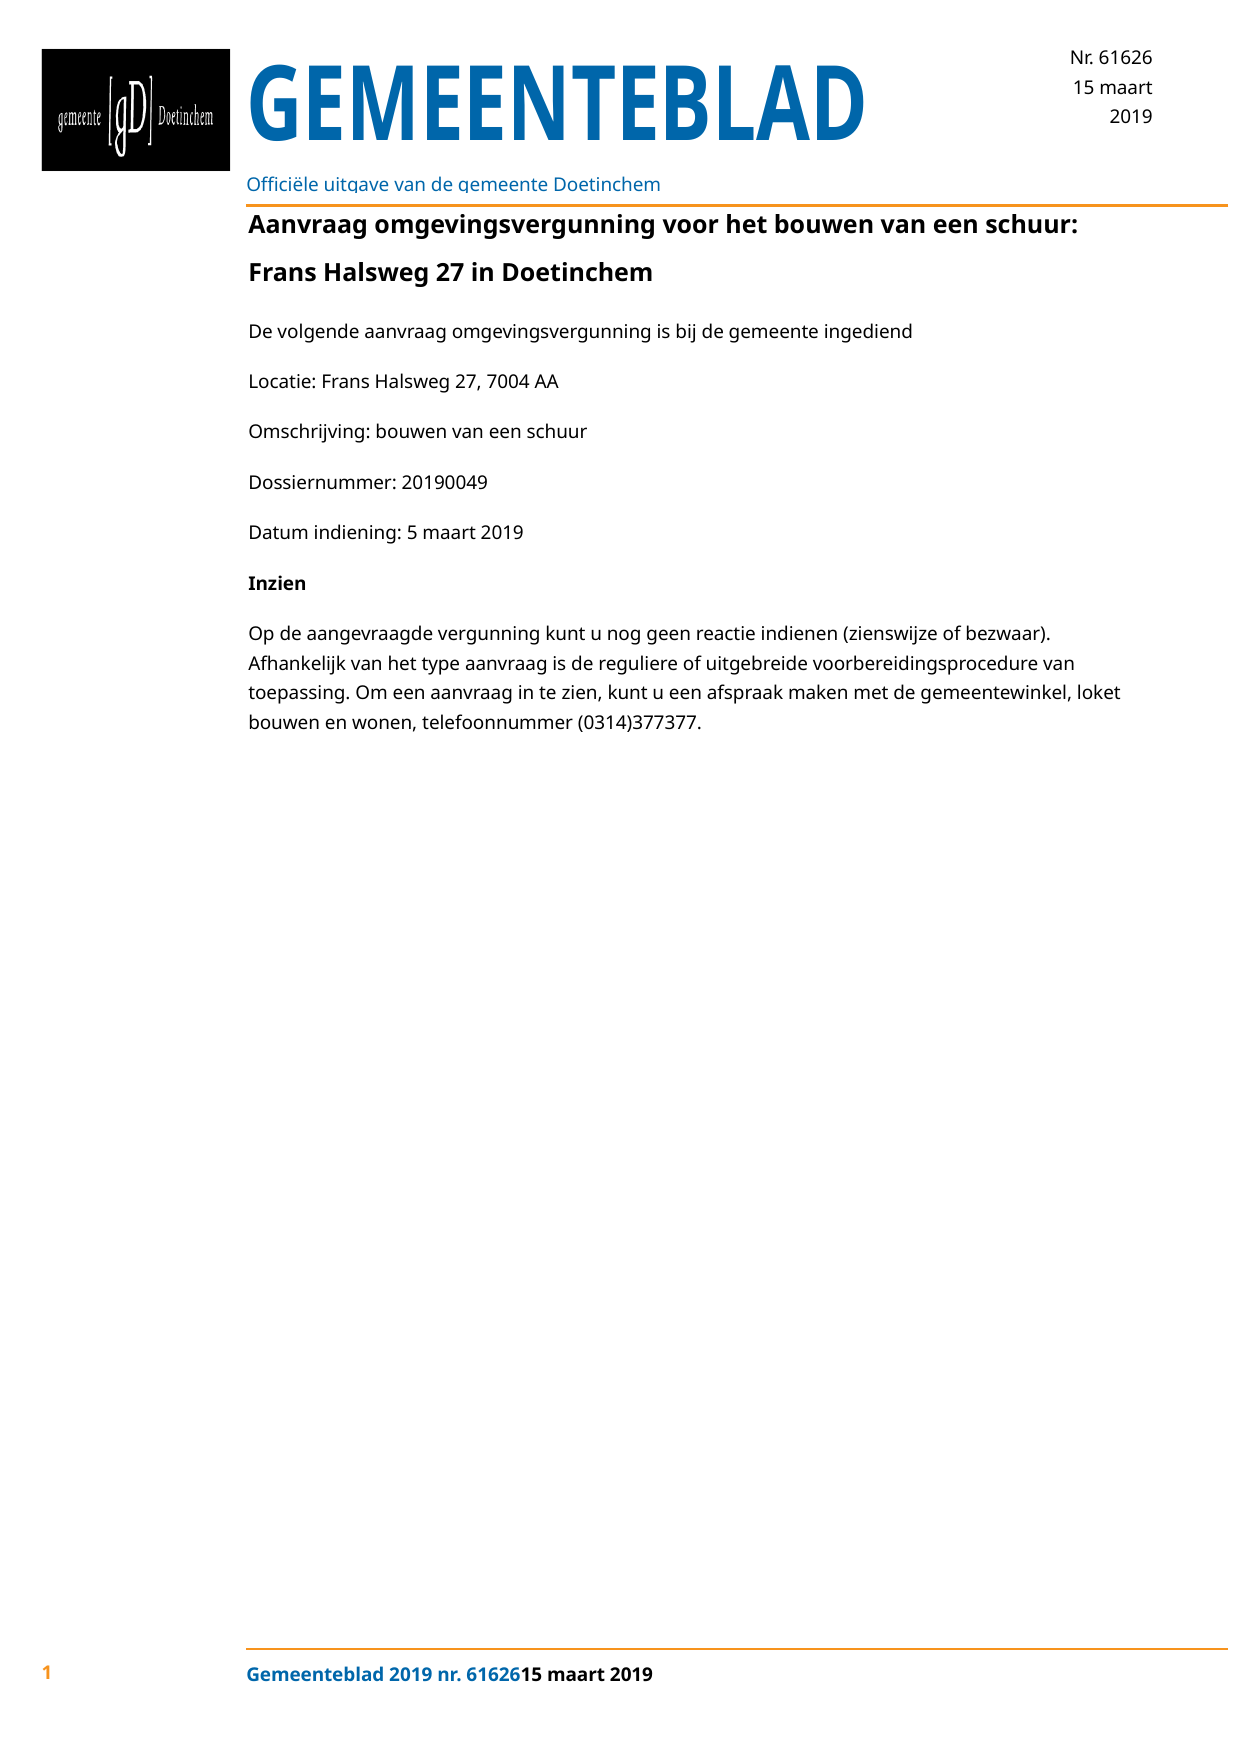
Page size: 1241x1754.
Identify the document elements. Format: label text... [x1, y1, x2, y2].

text Inzien [248, 570, 1152, 596]
text Locatie: Frans Halsweg 27, 7004 AA [248, 368, 1152, 394]
picture [41, 47, 231, 172]
text Dossiernummer: 20190049 [248, 469, 1152, 495]
text Op de aangevraagde vergunning kunt u nog geen reactie indienen (zienswijze of bezwaar). Afhankelijk van het type aanvraag is de reguliere of uitgebreide voorbereidingsprocedure van toepassing. Om een aanvraag in te zien, kunt u een afspraak maken met de gemeentewinkel, loket bouwen en wonen, telefoonnummer (0314)377377. [248, 620, 1152, 735]
text De volgende aanvraag omgevingsvergunning is bij de gemeente ingediend [248, 318, 1152, 344]
text Omschrijving: bouwen van een schuur [248, 419, 1152, 444]
text Datum indiening: 5 maart 2019 [248, 519, 1152, 545]
text Aanvraag omgevingsvergunning voor het bouwen van een schuur: Frans Halsweg 27 in Doetinchem [248, 207, 1152, 288]
